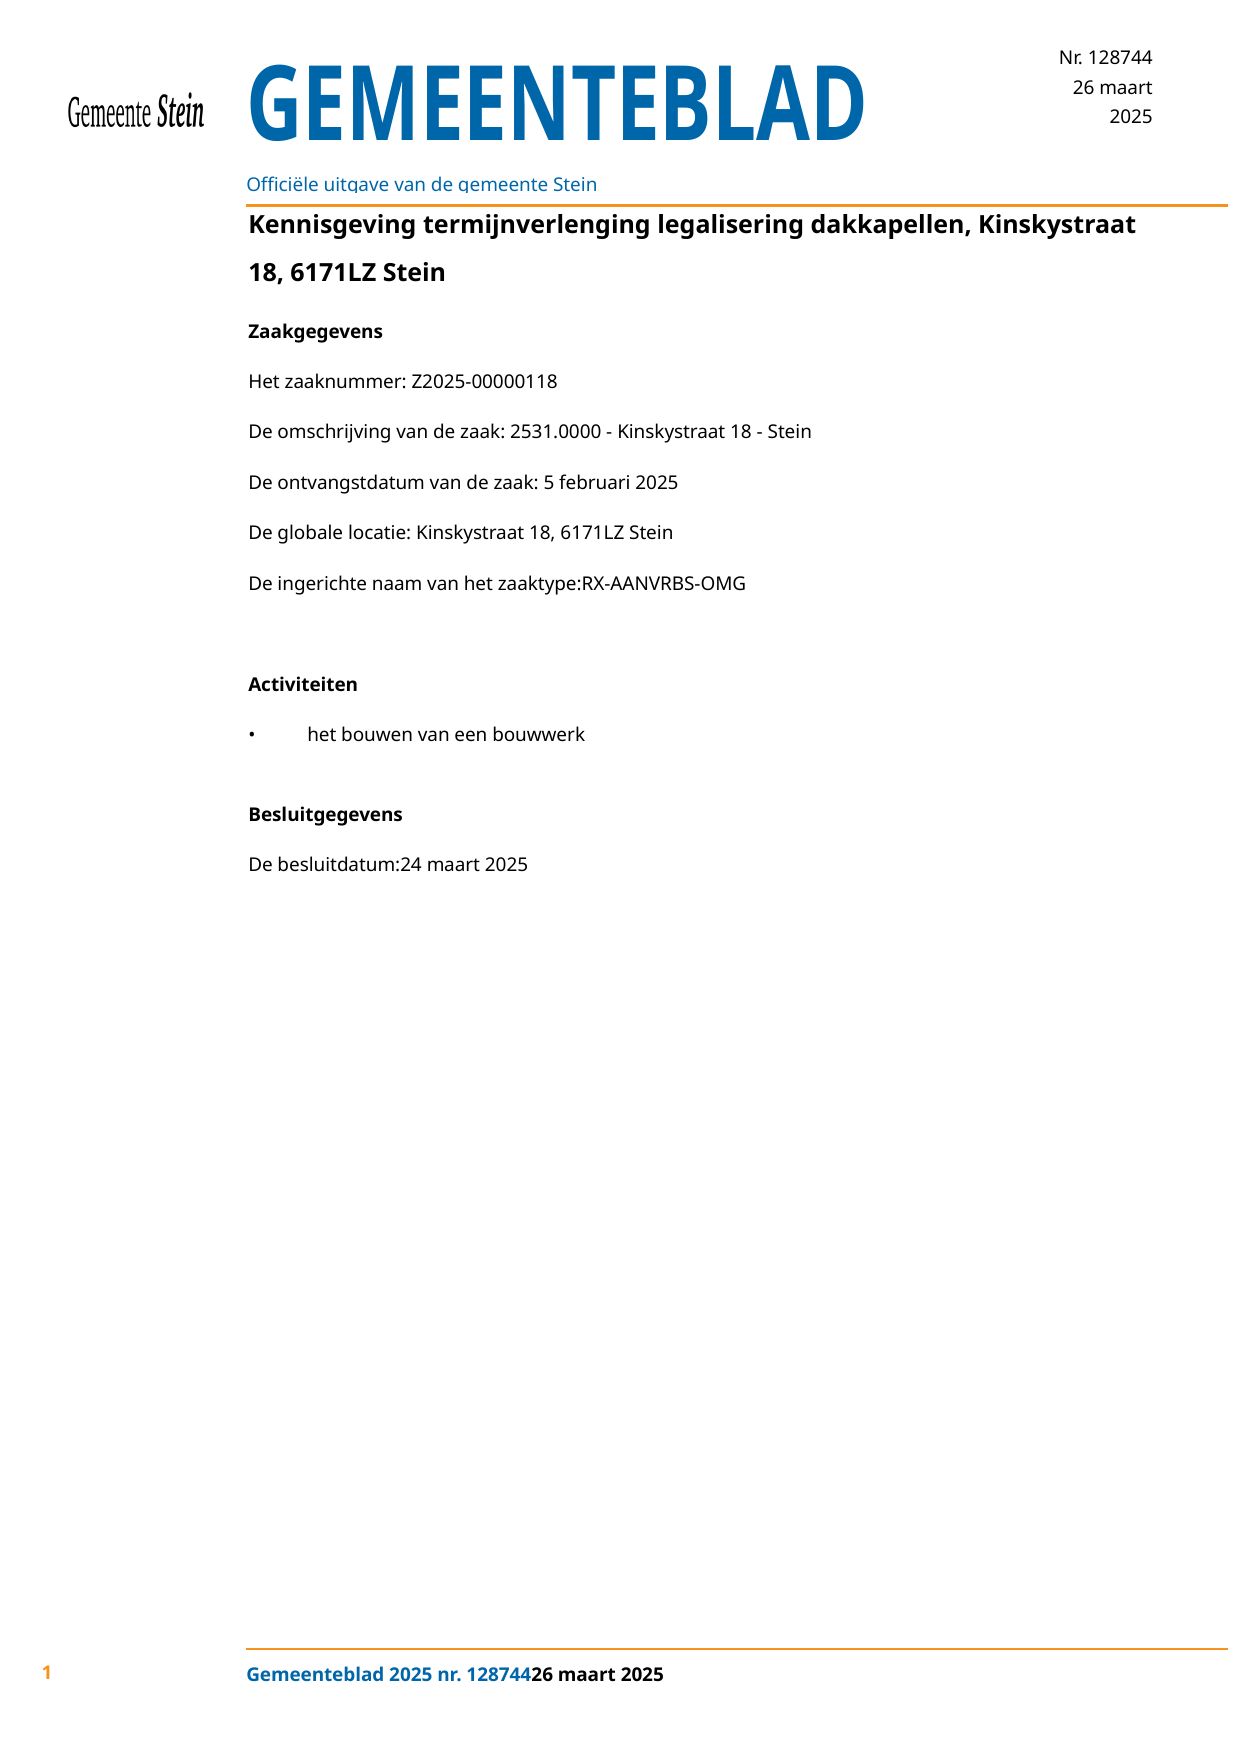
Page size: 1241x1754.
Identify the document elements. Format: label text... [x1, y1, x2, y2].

text Kennisgeving termijnverlenging legalisering dakkapellen, Kinskystraat 18, 6171LZ Stein [248, 207, 1152, 288]
text Het zaaknummer: Z2025-00000118 [248, 368, 1152, 394]
text De omschrijving van de zaak: 2531.0000 - Kinskystraat 18 - Stein [248, 419, 1152, 444]
list het bouwen van een bouwwerk [248, 721, 1152, 747]
text Besluitgegevens [248, 801, 1152, 827]
text Activiteiten [248, 671, 1152, 697]
picture [41, 47, 231, 172]
text De besluitdatum:24 maart 2025 [248, 852, 1152, 877]
text De ontvangstdatum van de zaak: 5 februari 2025 [248, 469, 1152, 495]
text Zaakgegevens [248, 318, 1152, 344]
text De ingerichte naam van het zaaktype:RX-AANVRBS-OMG [248, 570, 1152, 596]
text De globale locatie: Kinskystraat 18, 6171LZ Stein [248, 519, 1152, 545]
